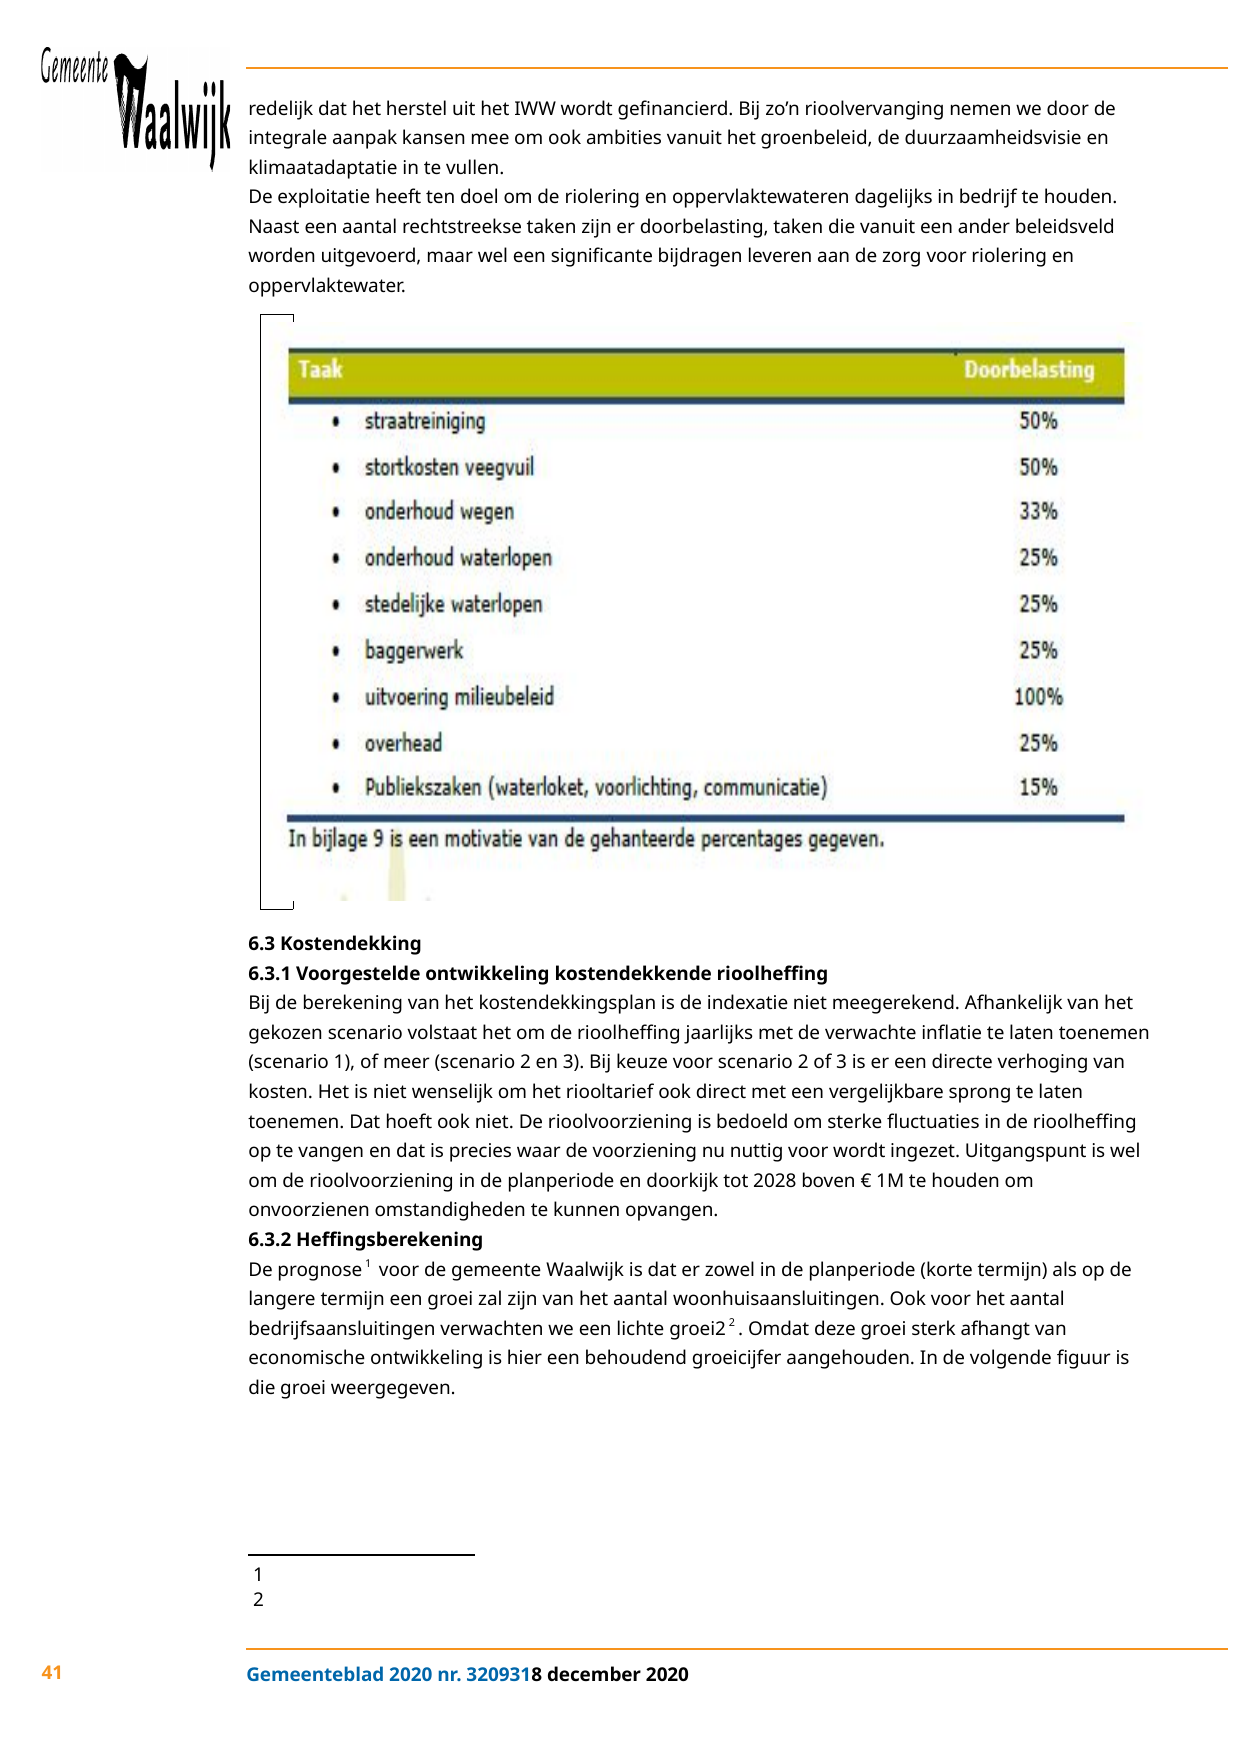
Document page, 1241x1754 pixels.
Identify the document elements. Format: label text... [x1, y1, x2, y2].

picture [268, 322, 1173, 901]
text 6.3.2 Heffingsberekening [248, 1226, 1152, 1252]
picture [41, 47, 231, 172]
text redelijk dat het herstel uit het IWW wordt gefinancierd. Bij zo’n rioolvervanging nemen we door de integrale aanpak kansen mee om ook ambities vanuit het groenbeleid, de duurzaamheidsvisie en klimaatadaptatie in te vullen. [248, 95, 1152, 180]
text 6.3 Kostendekking [248, 930, 1152, 956]
text Bij de berekening van het kostendekkingsplan is de indexatie niet meegerekend. Afhankelijk van het gekozen scenario volstaat het om de rioolheffing jaarlijks met de verwachte inflatie te laten toenemen (scenario 1), of meer (scenario 2 en 3). Bij keuze voor scenario 2 of 3 is er een directe verhoging van kosten. Het is niet wenselijk om het riooltarief ook direct met een vergelijkbare sprong te laten toenemen. Dat hoeft ook niet. De rioolvoorziening is bedoeld om sterke fluctuaties in de rioolheffing op te vangen en dat is precies waar de voorziening nu nuttig voor wordt ingezet. Uitgangspunt is wel om de rioolvoorziening in de planperiode en doorkijk tot 2028 boven € 1M te houden om onvoorzienen omstandigheden te kunnen opvangen. [248, 989, 1152, 1222]
text De exploitatie heeft ten doel om de riolering en oppervlaktewateren dagelijks in bedrijf te houden. Naast een aantal rechtstreekse taken zijn er doorbelasting, taken die vanuit een ander beleidsveld worden uitgevoerd, maar wel een significante bijdragen leveren aan de zorg voor riolering en oppervlaktewater. [248, 183, 1152, 298]
text 6.3.1 Voorgestelde ontwikkeling kostendekkende rioolheffing [248, 960, 1152, 986]
text De prognose voor de gemeente Waalwijk is dat er zowel in de planperiode (korte termijn) als op de langere termijn een groei zal zijn van het aantal woonhuisaansluitingen. Ook voor het aantal bedrijfsaansluitingen verwachten we een lichte groei2. Omdat deze groei sterk afhangt van economische ontwikkeling is hier een behoudend groeicijfer aangehouden. In de volgende figuur is die groei weergegeven. [248, 1256, 1152, 1400]
